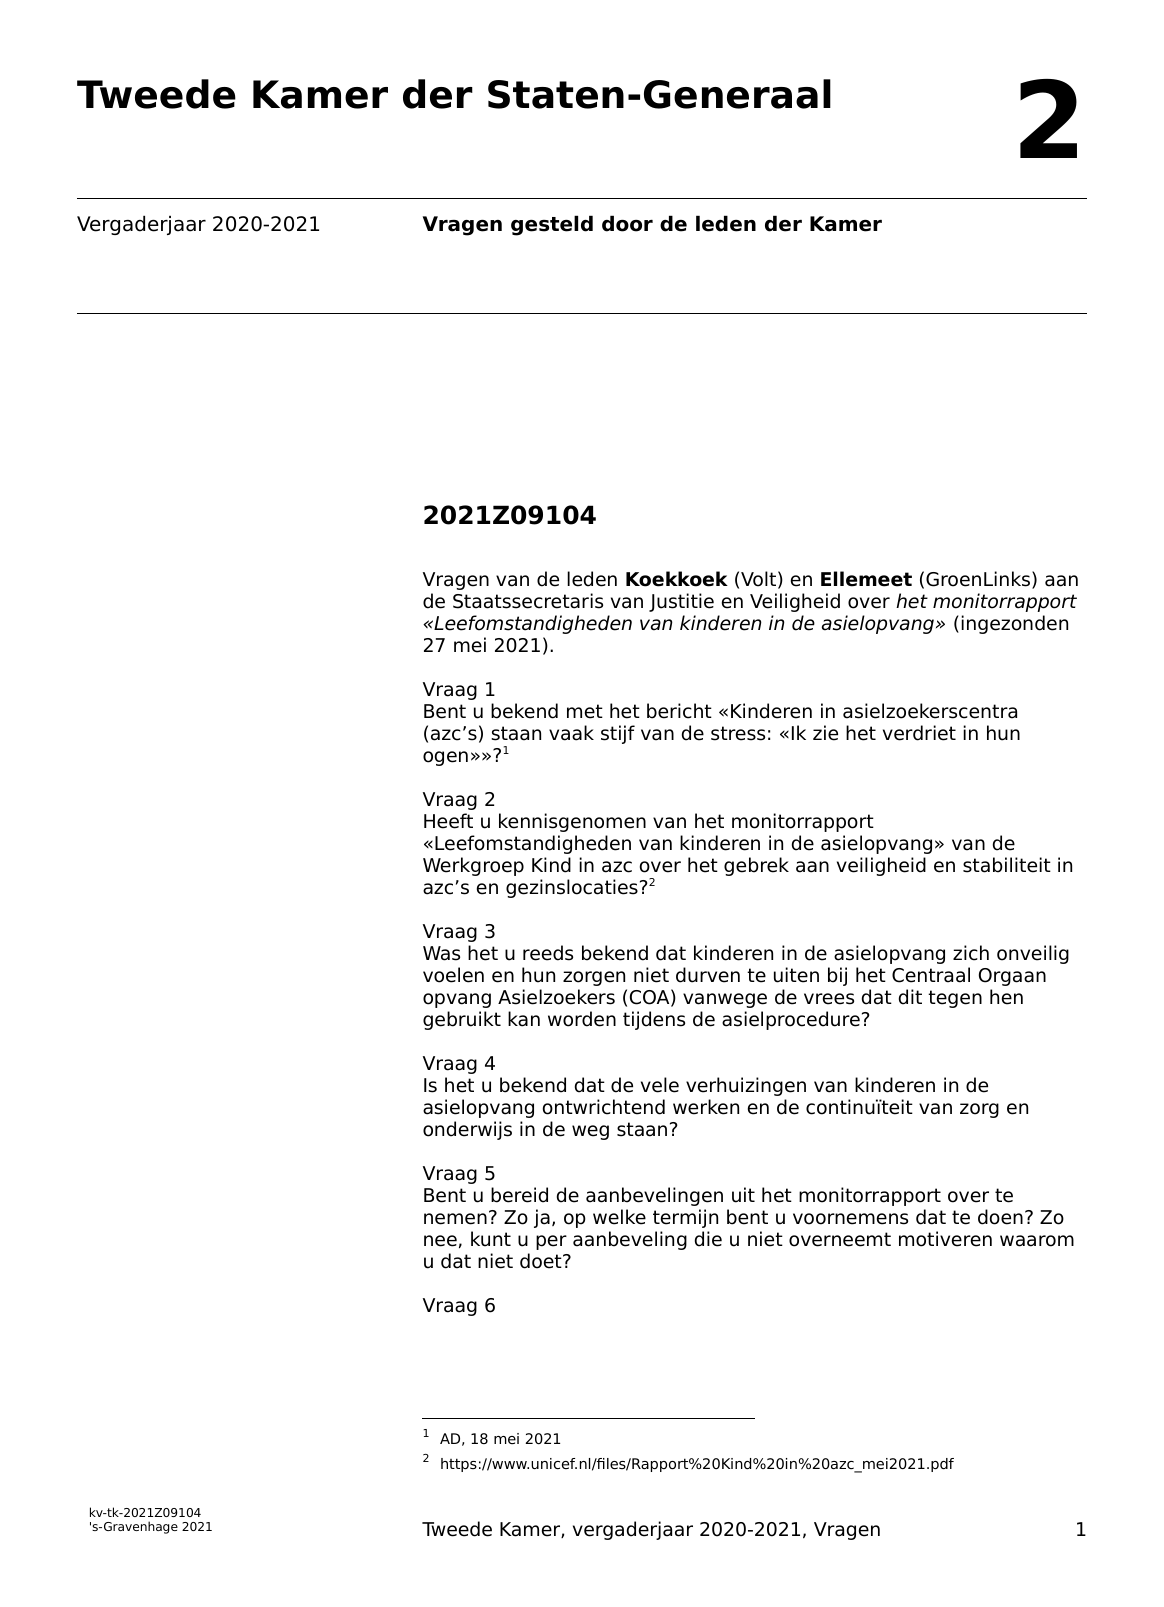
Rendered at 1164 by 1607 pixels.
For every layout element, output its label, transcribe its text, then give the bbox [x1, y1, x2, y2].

text Is het u bekend dat de vele verhuizingen van kinderen in de asielopvang ontwrichtend werken en de continuïteit van zorg en onderwijs in de weg staan? [422, 1075, 1087, 1141]
table_header 2 [886, 59, 1087, 198]
table_cell Vragen gesteld door de leden der Kamer [422, 199, 1087, 313]
table_cell Vergaderjaar 2020-2021 [77, 199, 422, 313]
text kv-tk-2021Z09104 [88, 1506, 323, 1520]
text 's-Gravenhage 2021 [88, 1520, 323, 1534]
text Vraag 3 [422, 921, 1087, 943]
text Vragen van de leden Koekkoek (Volt) en Ellemeet (GroenLinks) aan de Staatssecretaris van Justitie en Veiligheid over het monitorrapport «Leefomstandigheden van kinderen in de asielopvang» (ingezonden 27 mei 2021). [422, 569, 1087, 657]
text Bent u bekend met het bericht «Kinderen in asielzoekerscentra (azc’s) staan vaak stijf van de stress: «Ik zie het verdriet in hun ogen»»? [422, 701, 1087, 767]
text https://www.unicef.nl/files/Rapport%20Kind%20in%20azc_mei2021.pdf [422, 1452, 1087, 1474]
text Was het u reeds bekend dat kinderen in de asielopvang zich onveilig voelen en hun zorgen niet durven te uiten bij het Centraal Orgaan opvang Asielzoekers (COA) vanwege de vrees dat dit tegen hen gebruikt kan worden tijdens de asielprocedure? [422, 943, 1087, 1031]
text Bent u bereid de aanbevelingen uit het monitorrapport over te nemen? Zo ja, op welke termijn bent u voornemens dat te doen? Zo nee, kunt u per aanbeveling die u niet overneemt motiveren waarom u dat niet doet? [422, 1185, 1087, 1273]
text Vraag 6 [422, 1295, 1087, 1317]
text 2021Z09104 [422, 501, 1087, 531]
text Vraag 4 [422, 1053, 1087, 1075]
text AD, 18 mei 2021 [422, 1427, 1087, 1449]
table_header Tweede Kamer der Staten-Generaal [77, 59, 886, 198]
text Heeft u kennisgenomen van het monitorrapport «Leefomstandigheden van kinderen in de asielopvang» van de Werkgroep Kind in azc over het gebrek aan veiligheid en stabiliteit in azc’s en gezinslocaties? [422, 811, 1087, 899]
text Vraag 5 [422, 1163, 1087, 1185]
text Vraag 2 [422, 789, 1087, 811]
text Vraag 1 [422, 679, 1087, 701]
